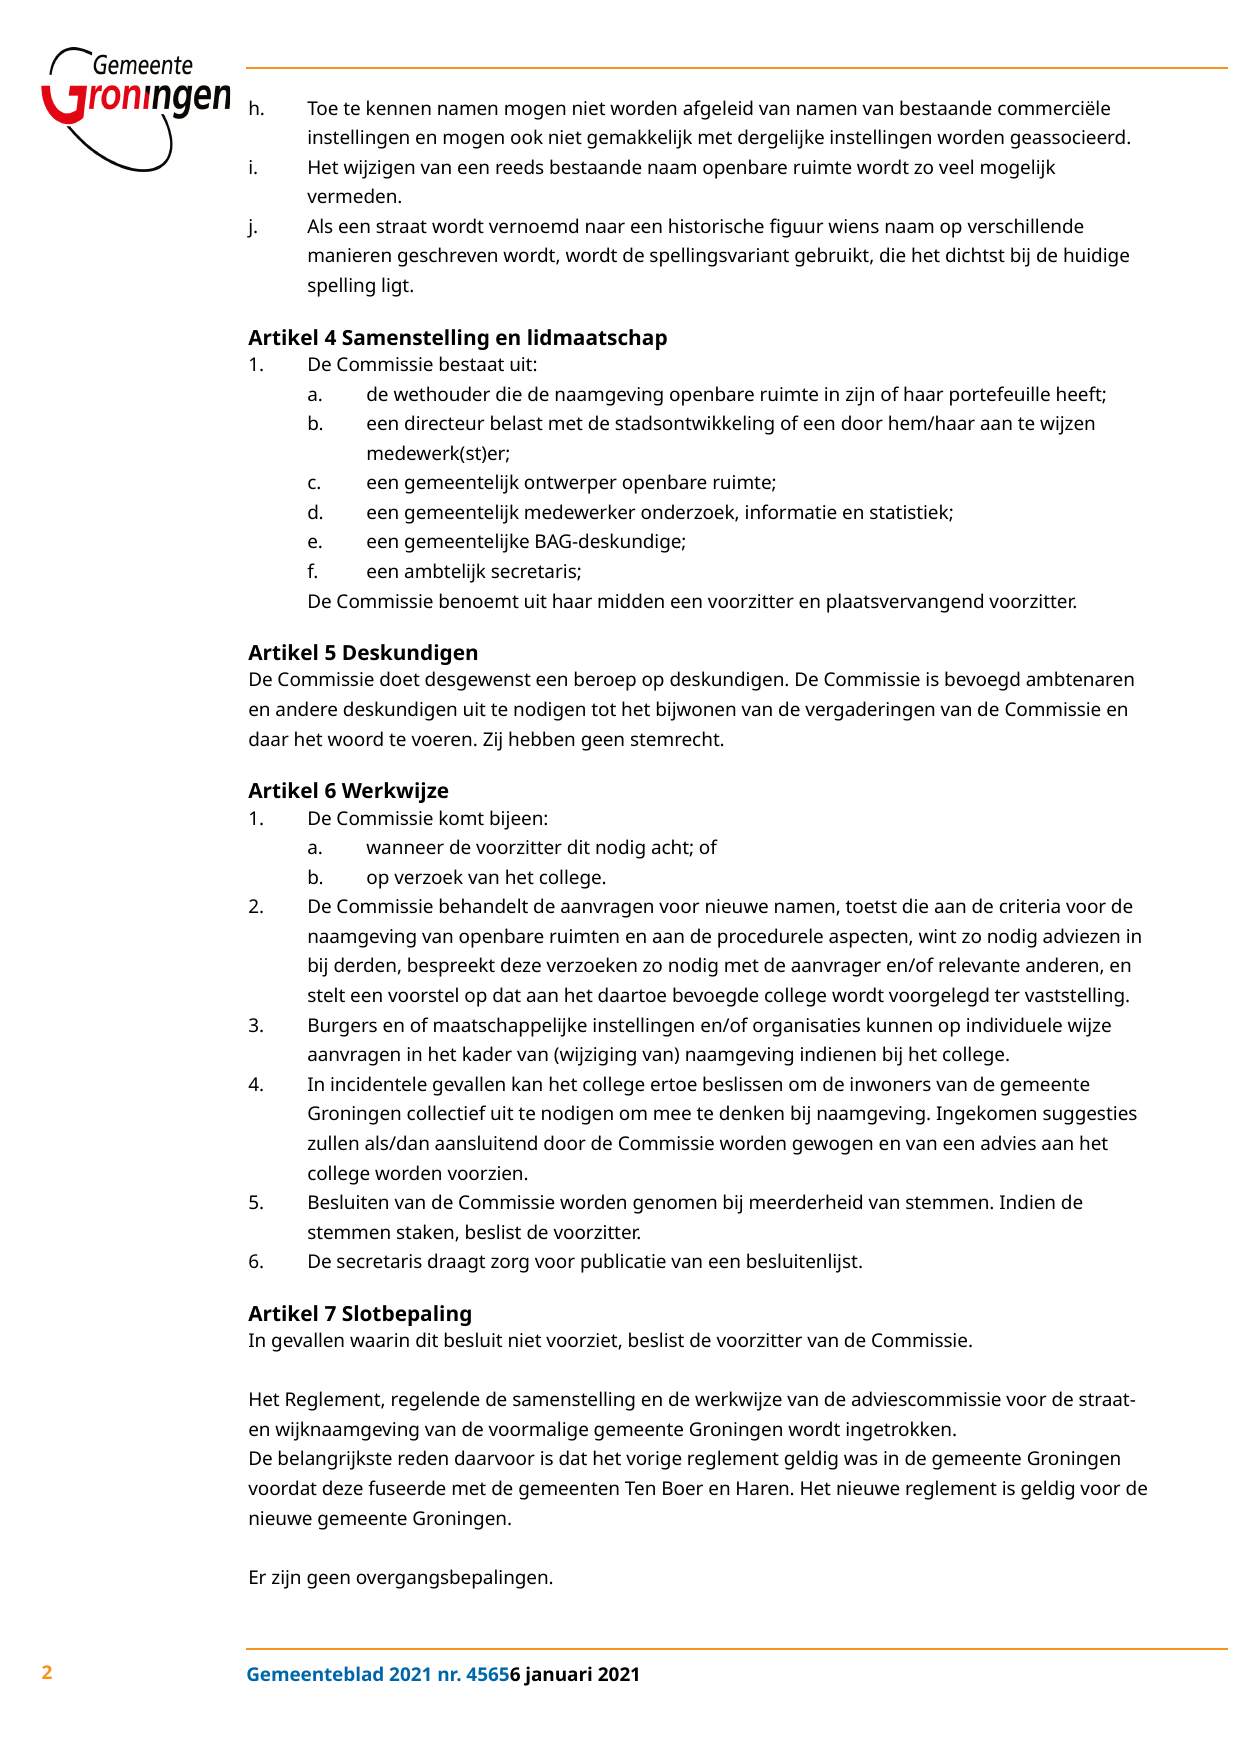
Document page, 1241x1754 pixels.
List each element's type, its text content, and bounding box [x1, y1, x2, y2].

list De Commissie bestaat uit: [248, 351, 1152, 377]
list De Commissie benoemt uit haar midden een voorzitter en plaatsvervangend voorzitter. [248, 588, 1152, 613]
text De Commissie doet desgewenst een beroep op deskundigen. De Commissie is bevoegd ambtenaren en andere deskundigen uit te nodigen tot het bijwonen van de vergaderingen van de Commissie en daar het woord te voeren. Zij hebben geen stemrecht. [248, 667, 1152, 752]
list De Commissie behandelt de aanvragen voor nieuwe namen, toetst die aan de criteria voor de naamgeving van openbare ruimten en aan de procedurele aspecten, wint zo nodig adviezen in bij derden, bespreekt deze verzoeken zo nodig met de aanvrager en/of relevante anderen, en stelt een voorstel op dat aan het daartoe bevoegde college wordt voorgelegd ter vaststelling. [248, 893, 1152, 1008]
list De Commissie komt bijeen: [248, 805, 1152, 830]
text Artikel 5 Deskundigen [248, 638, 1152, 667]
text De belangrijkste reden daarvoor is dat het vorige reglement geldig was in de gemeente Groningen voordat deze fuseerde met de gemeenten Ten Boer en Haren. Het nieuwe reglement is geldig voor de nieuwe gemeente Groningen. [248, 1446, 1152, 1531]
list Als een straat wordt vernoemd naar een historische figuur wiens naam op verschillende manieren geschreven wordt, wordt de spellingsvariant gebruikt, die het dichtst bij de huidige spelling ligt. [248, 213, 1152, 298]
list op verzoek van het college. [307, 864, 1152, 889]
text Er zijn geen overgangsbepalingen. [248, 1564, 1152, 1590]
list een directeur belast met de stadsontwikkeling of een door hem/haar aan te wijzen medewerk(st)er; [307, 410, 1152, 466]
list Besluiten van de Commissie worden genomen bij meerderheid van stemmen. Indien de stemmen staken, beslist de voorzitter. [248, 1189, 1152, 1244]
list Toe te kennen namen mogen niet worden afgeleid van namen van bestaande commerciële instellingen en mogen ook niet gemakkelijk met dergelijke instellingen worden geassocieerd. [248, 95, 1152, 150]
list een gemeentelijk medewerker onderzoek, informatie en statistiek; [307, 499, 1152, 525]
list Burgers en of maatschappelijke instellingen en/of organisaties kunnen op individuele wijze aanvragen in het kader van (wijziging van) naamgeving indienen bij het college. [248, 1012, 1152, 1067]
list wanneer de voorzitter dit nodig acht; of [307, 834, 1152, 860]
text In gevallen waarin dit besluit niet voorziet, beslist de voorzitter van de Commissie. [248, 1327, 1152, 1353]
list In incidentele gevallen kan het college ertoe beslissen om de inwoners van de gemeente Groningen collectief uit te nodigen om mee te denken bij naamgeving. Ingekomen suggesties zullen als/dan aansluitend door de Commissie worden gewogen en van een advies aan het college worden voorzien. [248, 1071, 1152, 1185]
text Artikel 4 Samenstelling en lidmaatschap [248, 323, 1152, 351]
picture [41, 47, 231, 172]
list een gemeentelijk ontwerper openbare ruimte; [307, 469, 1152, 495]
list Het wijzigen van een reeds bestaande naam openbare ruimte wordt zo veel mogelijk vermeden. [248, 154, 1152, 209]
text Het Reglement, regelende de samenstelling en de werkwijze van de adviescommissie voor de straat- en wijknaamgeving van de voormalige gemeente Groningen wordt ingetrokken. [248, 1386, 1152, 1442]
list een gemeentelijke BAG-deskundige; [307, 529, 1152, 554]
text Artikel 7 Slotbepaling [248, 1299, 1152, 1327]
list de wethouder die de naamgeving openbare ruimte in zijn of haar portefeuille heeft; [307, 381, 1152, 406]
list De secretaris draagt zorg voor publicatie van een besluitenlijst. [248, 1248, 1152, 1274]
list een ambtelijk secretaris; [307, 558, 1152, 584]
text Artikel 6 Werkwijze [248, 776, 1152, 805]
